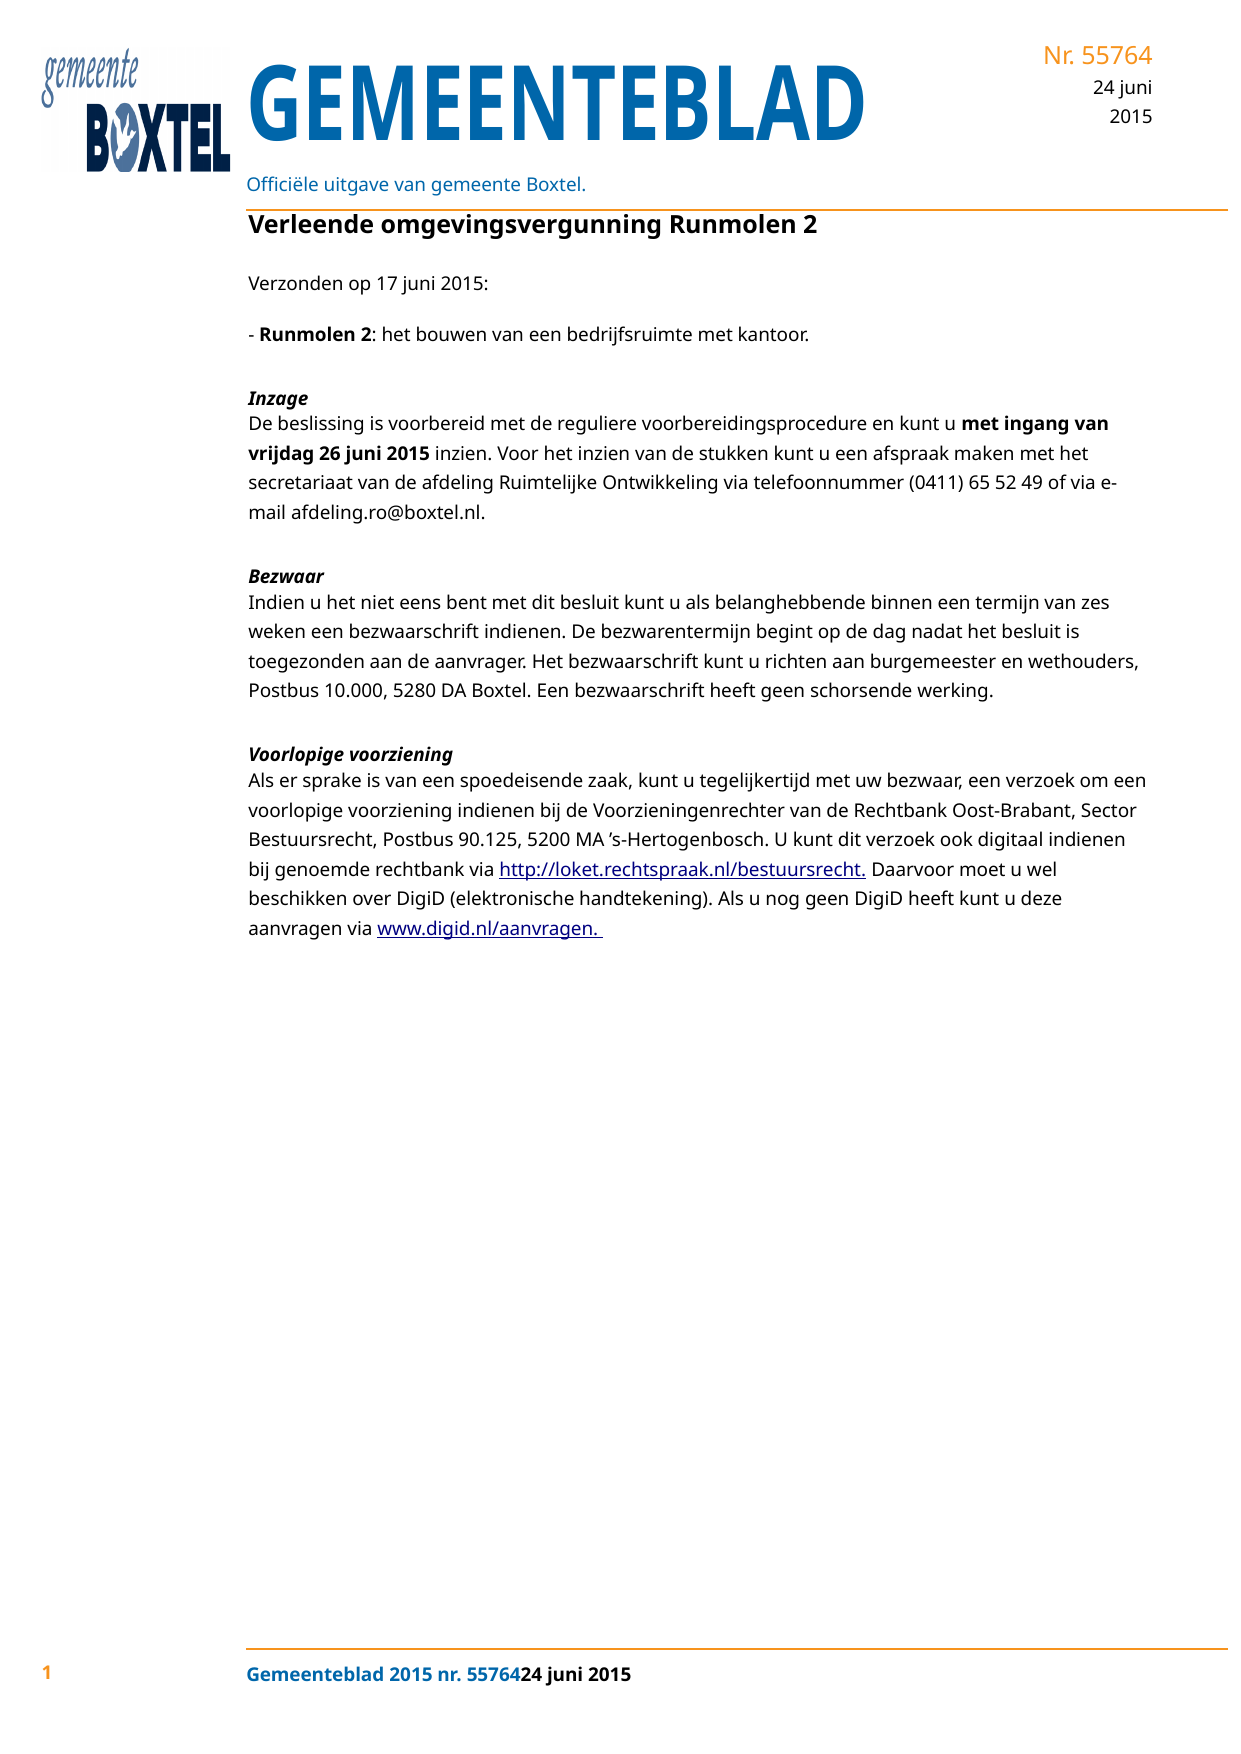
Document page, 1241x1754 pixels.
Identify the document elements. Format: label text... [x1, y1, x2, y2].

text Indien u het niet eens bent met dit besluit kunt u als belanghebbende binnen een termijn van zes weken een bezwaarschrift indienen. De bezwarentermijn begint op de dag nadat het besluit is toegezonden aan de aanvrager. Het bezwaarschrift kunt u richten aan burgemeester en wethouders, Postbus 10.000, 5280 DA Boxtel. Een bezwaarschrift heeft geen schorsende werking. [248, 589, 1152, 703]
text Verzonden op 17 juni 2015: [248, 270, 1152, 296]
picture [41, 47, 231, 172]
text De beslissing is voorbereid met de reguliere voorbereidingsprocedure en kunt u met ingang van vrijdag 26 juni 2015 inzien. Voor het inzien van de stukken kunt u een afspraak maken met het secretariaat van de afdeling Ruimtelijke Ontwikkeling via telefoonnummer (0411) 65 52 49 of via e-mail afdeling.ro@boxtel.nl. [248, 410, 1152, 525]
text Als er sprake is van een spoedeisende zaak, kunt u tegelijkertijd met uw bezwaar, een verzoek om een voorlopige voorziening indienen bij de Voorzieningenrechter van de Rechtbank Oost-Brabant, Sector Bestuursrecht, Postbus 90.125, 5200 MA ’s-Hertogenbosch. U kunt dit verzoek ook digitaal indienen bij genoemde rechtbank via http://loket.rechtspraak.nl/bestuursrecht. Daarvoor moet u wel beschikken over DigiD (elektronische handtekening). Als u nog geen DigiD heeft kunt u deze aanvragen via www.digid.nl/aanvragen. [248, 767, 1152, 941]
text Bezwaar [248, 563, 1152, 589]
text Inzage [248, 385, 1152, 410]
text Voorlopige voorziening [248, 742, 1152, 767]
text Verleende omgevingsvergunning Runmolen 2 [248, 211, 1152, 241]
text - Runmolen 2: het bouwen van een bedrijfsruimte met kantoor. [248, 321, 1152, 346]
